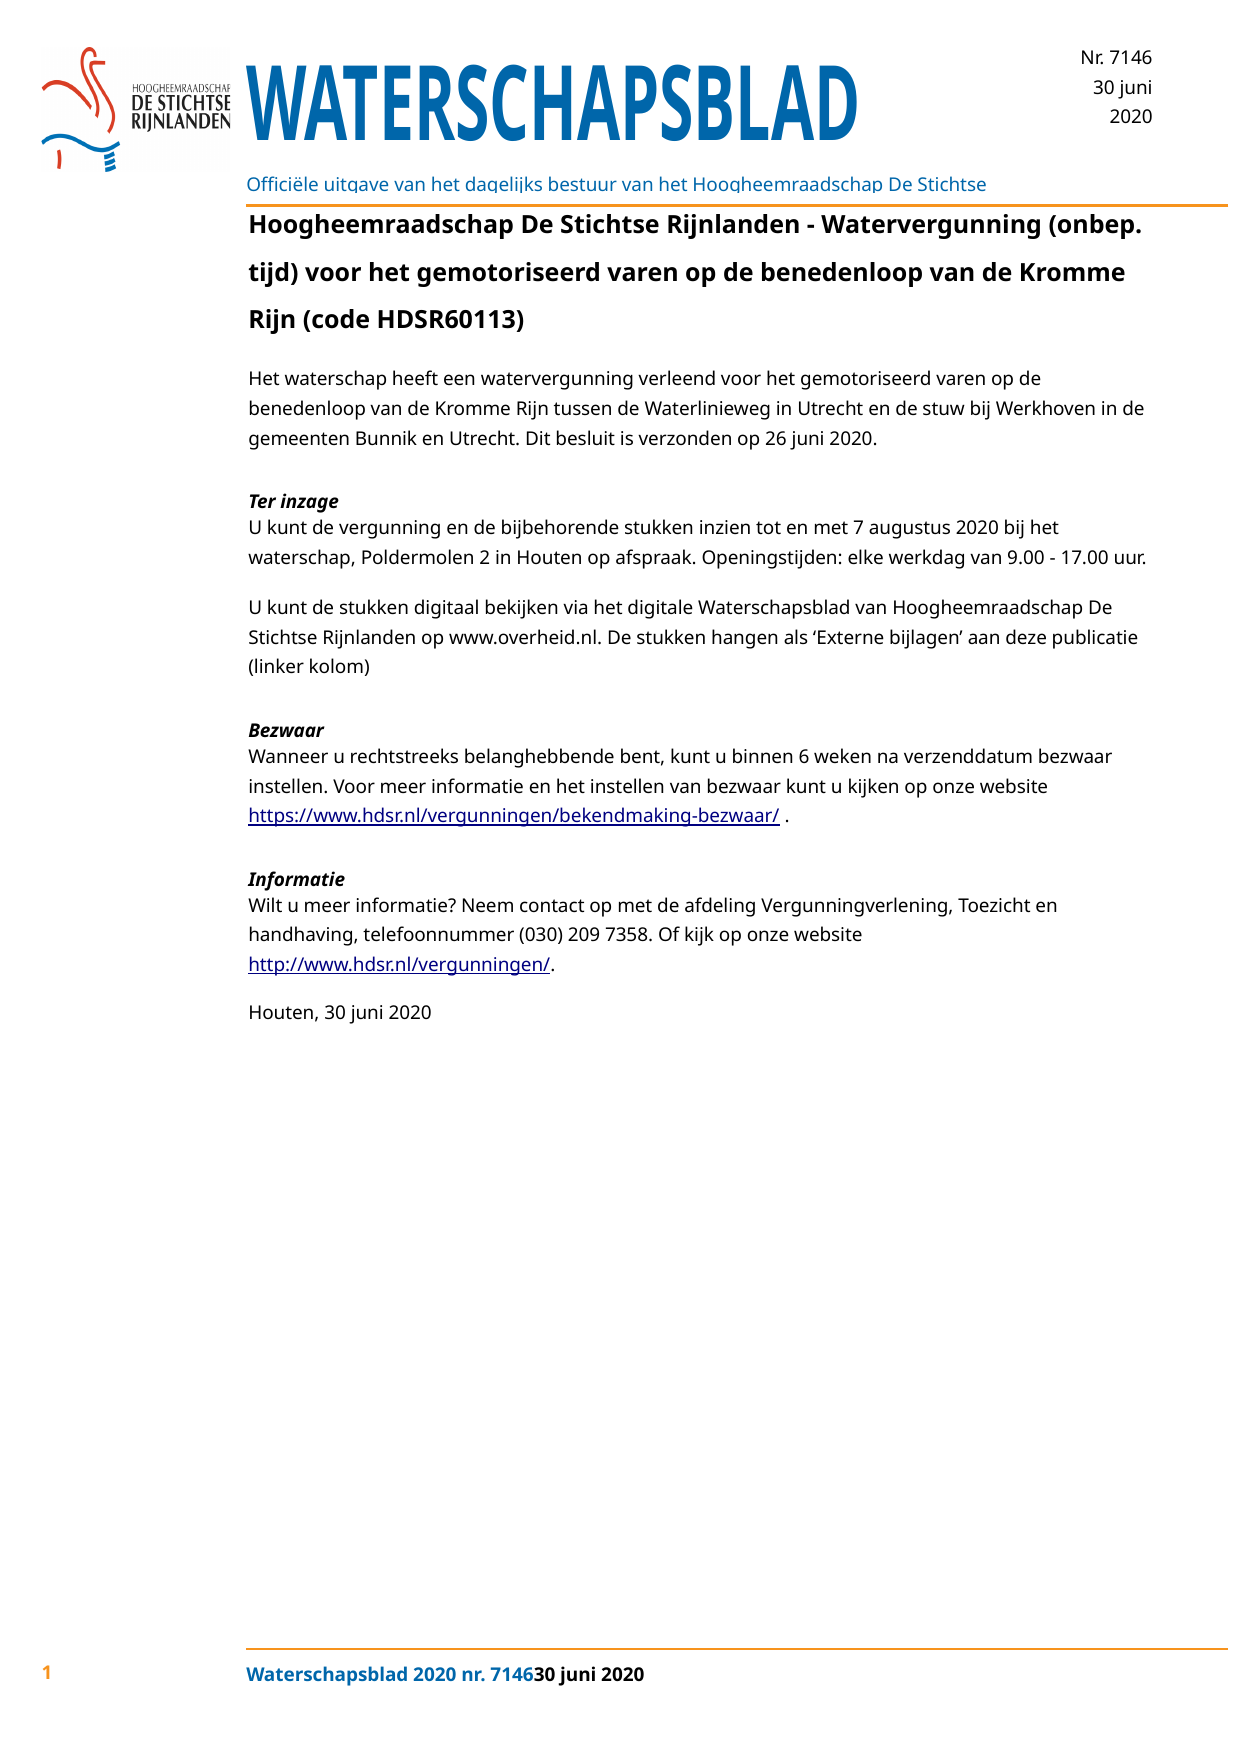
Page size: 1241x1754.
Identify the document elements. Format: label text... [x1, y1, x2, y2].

text Ter inzage [248, 489, 1152, 514]
text Het waterschap heeft een watervergunning verleend voor het gemotoriseerd varen op de benedenloop van de Kromme Rijn tussen de Waterlinieweg in Utrecht en de stuw bij Werkhoven in de gemeenten Bunnik en Utrecht. Dit besluit is verzonden op 26 juni 2020. [248, 366, 1152, 450]
text Informatie [248, 866, 1152, 892]
text Wanneer u rechtstreeks belanghebbende bent, kunt u binnen 6 weken na verzenddatum bezwaar instellen. Voor meer informatie en het instellen van bezwaar kunt u kijken op onze website https://www.hdsr.nl/vergunningen/bekendmaking-bezwaar/ . [248, 743, 1152, 828]
text Houten, 30 juni 2020 [248, 999, 1152, 1025]
text Hoogheemraadschap De Stichtse Rijnlanden - Watervergunning (onbep. tijd) voor het gemotoriseerd varen op de benedenloop van de Kromme Rijn (code HDSR60113) [248, 207, 1152, 336]
picture [41, 47, 231, 172]
text U kunt de vergunning en de bijbehorende stukken inzien tot en met 7 augustus 2020 bij het waterschap, Poldermolen 2 in Houten op afspraak. Openingstijden: elke werkdag van 9.00 - 17.00 uur. [248, 514, 1152, 570]
text U kunt de stukken digitaal bekijken via het digitale Waterschapsblad van Hoogheemraadschap De Stichtse Rijnlanden op www.overheid.nl. De stukken hangen als ‘Externe bijlagen’ aan deze publicatie (linker kolom) [248, 594, 1152, 679]
text Wilt u meer informatie? Neem contact op met de afdeling Vergunningverlening, Toezicht en handhaving, telefoonnummer (030) 209 7358. Of kijk op onze website http://www.hdsr.nl/vergunningen/. [248, 892, 1152, 977]
text Bezwaar [248, 717, 1152, 743]
